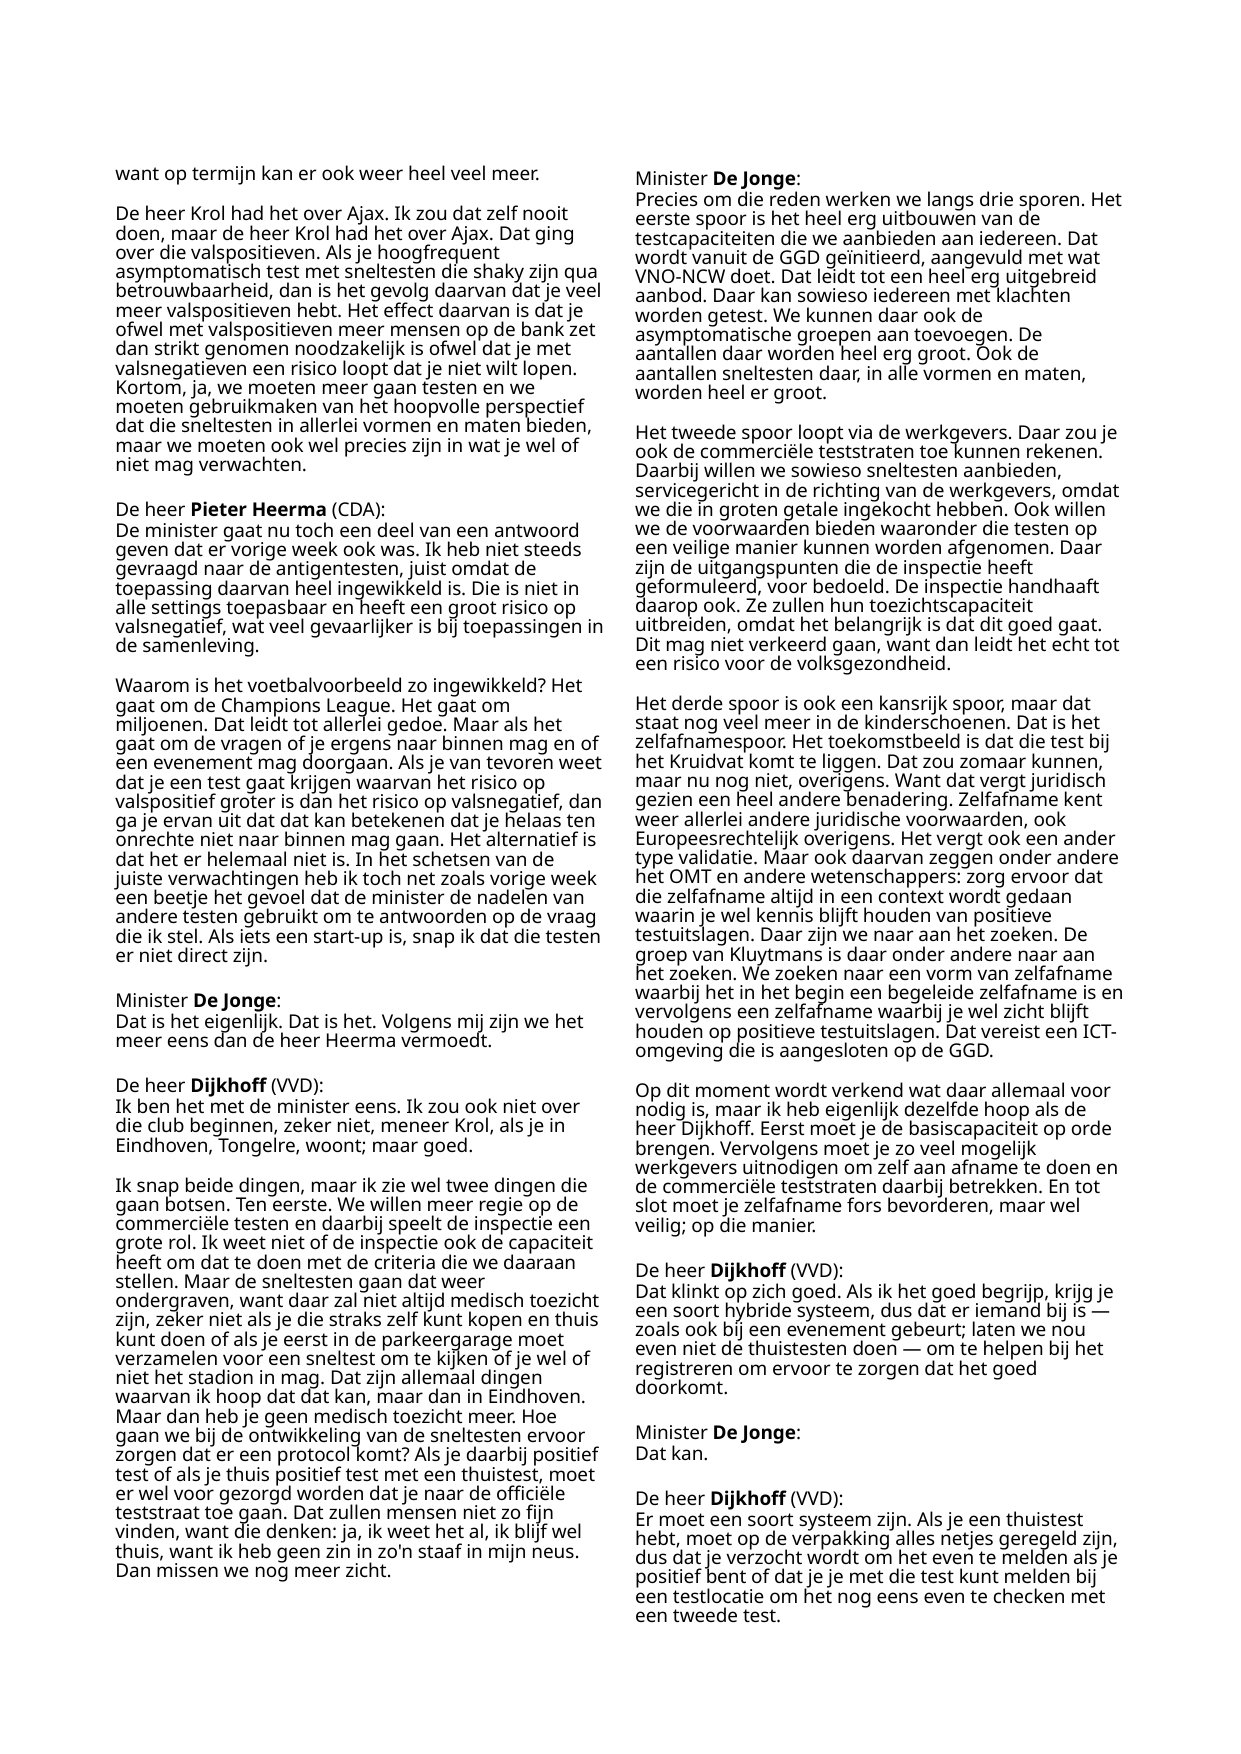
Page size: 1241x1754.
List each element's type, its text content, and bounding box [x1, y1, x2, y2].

text Waarom is het voetbalvoorbeeld zo ingewikkeld? Het gaat om de Champions League. Het gaat om miljoenen. Dat leidt tot allerlei gedoe. Maar als het gaat om de vragen of je ergens naar binnen mag en of een evenement mag doorgaan. Als je van tevoren weet dat je een test gaat krijgen waarvan het risico op valspositief groter is dan het risico op valsnegatief, dan ga je ervan uit dat dat kan betekenen dat je helaas ten onrechte niet naar binnen mag gaan. Het alternatief is dat het er helemaal niet is. In het schetsen van de juiste verwachtingen heb ik toch net zoals vorige week een beetje het gevoel dat de minister de nadelen van andere testen gebruikt om te antwoorden op de vraag die ik stel. Als iets een start-up is, snap ik dat die testen er niet direct zijn. [115, 677, 605, 966]
text Dat kan. [635, 1445, 1125, 1464]
text Dat klinkt op zich goed. Als ik het goed begrijp, krijg je een soort hybride systeem, dus dat er iemand bij is — zoals ook bij een evenement gebeurt; laten we nou even niet de thuistesten doen — om te helpen bij het registreren om ervoor te zorgen dat het goed doorkomt. [635, 1283, 1125, 1398]
text Ik snap beide dingen, maar ik zie wel twee dingen die gaan botsen. Ten eerste. We willen meer regie op de commerciële testen en daarbij speelt de inspectie een grote rol. Ik weet niet of de inspectie ook de capaciteit heeft om dat te doen met de criteria die we daaraan stellen. Maar de sneltesten gaan dat weer ondergraven, want daar zal niet altijd medisch toezicht zijn, zeker niet als je die straks zelf kunt kopen en thuis kunt doen of als je eerst in de parkeergarage moet verzamelen voor een sneltest om te kijken of je wel of niet het stadion in mag. Dat zijn allemaal dingen waarvan ik hoop dat dat kan, maar dan in Eindhoven. Maar dan heb je geen medisch toezicht meer. Hoe gaan we bij de ontwikkeling van de sneltesten ervoor zorgen dat er een protocol komt? Als je daarbij positief test of als je thuis positief test met een thuistest, moet er wel voor gezorgd worden dat je naar de officiële teststraat toe gaan. Dat zullen mensen niet zo fijn vinden, want die denken: ja, ik weet het al, ik blijf wel thuis, want ik heb geen zin in zo'n staaf in mijn neus. Dan missen we nog meer zicht. [115, 1177, 605, 1581]
text De heer Dijkhoff (VVD): [115, 1072, 605, 1098]
text Op dit moment wordt verkend wat daar allemaal voor nodig is, maar ik heb eigenlijk dezelfde hoop als de heer Dijkhoff. Eerst moet je de basiscapaciteit op orde brengen. Vervolgens moet je zo veel mogelijk werkgevers uitnodigen om zelf aan afname te doen en de commerciële teststraten daarbij betrekken. En tot slot moet je zelfafname fors bevorderen, maar wel veilig; op die manier. [635, 1082, 1125, 1236]
text want op termijn kan er ook weer heel veel meer. [115, 165, 605, 184]
text Minister De Jonge: [115, 987, 605, 1013]
text Dat is het eigenlijk. Dat is het. Volgens mij zijn we het meer eens dan de heer Heerma vermoedt. [115, 1013, 605, 1051]
text De minister gaat nu toch een deel van een antwoord geven dat er vorige week ook was. Ik heb niet steeds gevraagd naar de antigentesten, juist omdat de toepassing daarvan heel ingewikkeld is. Die is niet in alle settings toepasbaar en heeft een groot risico op valsnegatief, wat veel gevaarlijker is bij toepassingen in de samenleving. [115, 522, 605, 657]
text Precies om die reden werken we langs drie sporen. Het eerste spoor is het heel erg uitbouwen van de testcapaciteiten die we aanbieden aan iedereen. Dat wordt vanuit de GGD geïnitieerd, aangevuld met wat VNO-NCW doet. Dat leidt tot een heel erg uitgebreid aanbod. Daar kan sowieso iedereen met klachten worden getest. We kunnen daar ook de asymptomatische groepen aan toevoegen. De aantallen daar worden heel erg groot. Ook de aantallen sneltesten daar, in alle vormen en maten, worden heel er groot. [635, 191, 1125, 403]
text Minister De Jonge: [635, 165, 1125, 191]
text Ik ben het met de minister eens. Ik zou ook niet over die club beginnen, zeker niet, meneer Krol, als je in Eindhoven, Tongelre, woont; maar goed. [115, 1098, 605, 1156]
text De heer Pieter Heerma (CDA): [115, 496, 605, 522]
text De heer Dijkhoff (VVD): [635, 1257, 1125, 1283]
text De heer Krol had het over Ajax. Ik zou dat zelf nooit doen, maar de heer Krol had het over Ajax. Dat ging over die valspositieven. Als je hoogfrequent asymptomatisch test met sneltesten die shaky zijn qua betrouwbaarheid, dan is het gevolg daarvan dat je veel meer valspositieven hebt. Het effect daarvan is dat je ofwel met valspositieven meer mensen op de bank zet dan strikt genomen noodzakelijk is ofwel dat je met valsnegatieven een risico loopt dat je niet wilt lopen. Kortom, ja, we moeten meer gaan testen en we moeten gebruikmaken van het hoopvolle perspectief dat die sneltesten in allerlei vormen en maten bieden, maar we moeten ook wel precies zijn in wat je wel of niet mag verwachten. [115, 205, 605, 475]
text Het derde spoor is ook een kansrijk spoor, maar dat staat nog veel meer in de kinderschoenen. Dat is het zelfafnamespoor. Het toekomstbeeld is dat die test bij het Kruidvat komt te liggen. Dat zou zomaar kunnen, maar nu nog niet, overigens. Want dat vergt juridisch gezien een heel andere benadering. Zelfafname kent weer allerlei andere juridische voorwaarden, ook Europeesrechtelijk overigens. Het vergt ook een ander type validatie. Maar ook daarvan zeggen onder andere het OMT en andere wetenschappers: zorg ervoor dat die zelfafname altijd in een context wordt gedaan waarin je wel kennis blijft houden van positieve testuitslagen. Daar zijn we naar aan het zoeken. De groep van Kluytmans is daar onder andere naar aan het zoeken. We zoeken naar een vorm van zelfafname waarbij het in het begin een begeleide zelfafname is en vervolgens een zelfafname waarbij je wel zicht blijft houden op positieve testuitslagen. Dat vereist een ICT-omgeving die is aangesloten op de GGD. [635, 695, 1125, 1061]
text Het tweede spoor loopt via de werkgevers. Daar zou je ook de commerciële teststraten toe kunnen rekenen. Daarbij willen we sowieso sneltesten aanbieden, servicegericht in de richting van de werkgevers, omdat we die in groten getale ingekocht hebben. Ook willen we de voorwaarden bieden waaronder die testen op een veilige manier kunnen worden afgenomen. Daar zijn de uitgangspunten die de inspectie heeft geformuleerd, voor bedoeld. De inspectie handhaaft daarop ook. Ze zullen hun toezichtscapaciteit uitbreiden, omdat het belangrijk is dat dit goed gaat. Dit mag niet verkeerd gaan, want dan leidt het echt tot een risico voor de volksgezondheid. [635, 424, 1125, 674]
text Minister De Jonge: [635, 1419, 1125, 1445]
text Er moet een soort systeem zijn. Als je een thuistest hebt, moet op de verpakking alles netjes geregeld zijn, dus dat je verzocht wordt om het even te melden als je positief bent of dat je je met die test kunt melden bij een testlocatie om het nog eens even te checken met een tweede test. [635, 1511, 1125, 1626]
text De heer Dijkhoff (VVD): [635, 1485, 1125, 1511]
